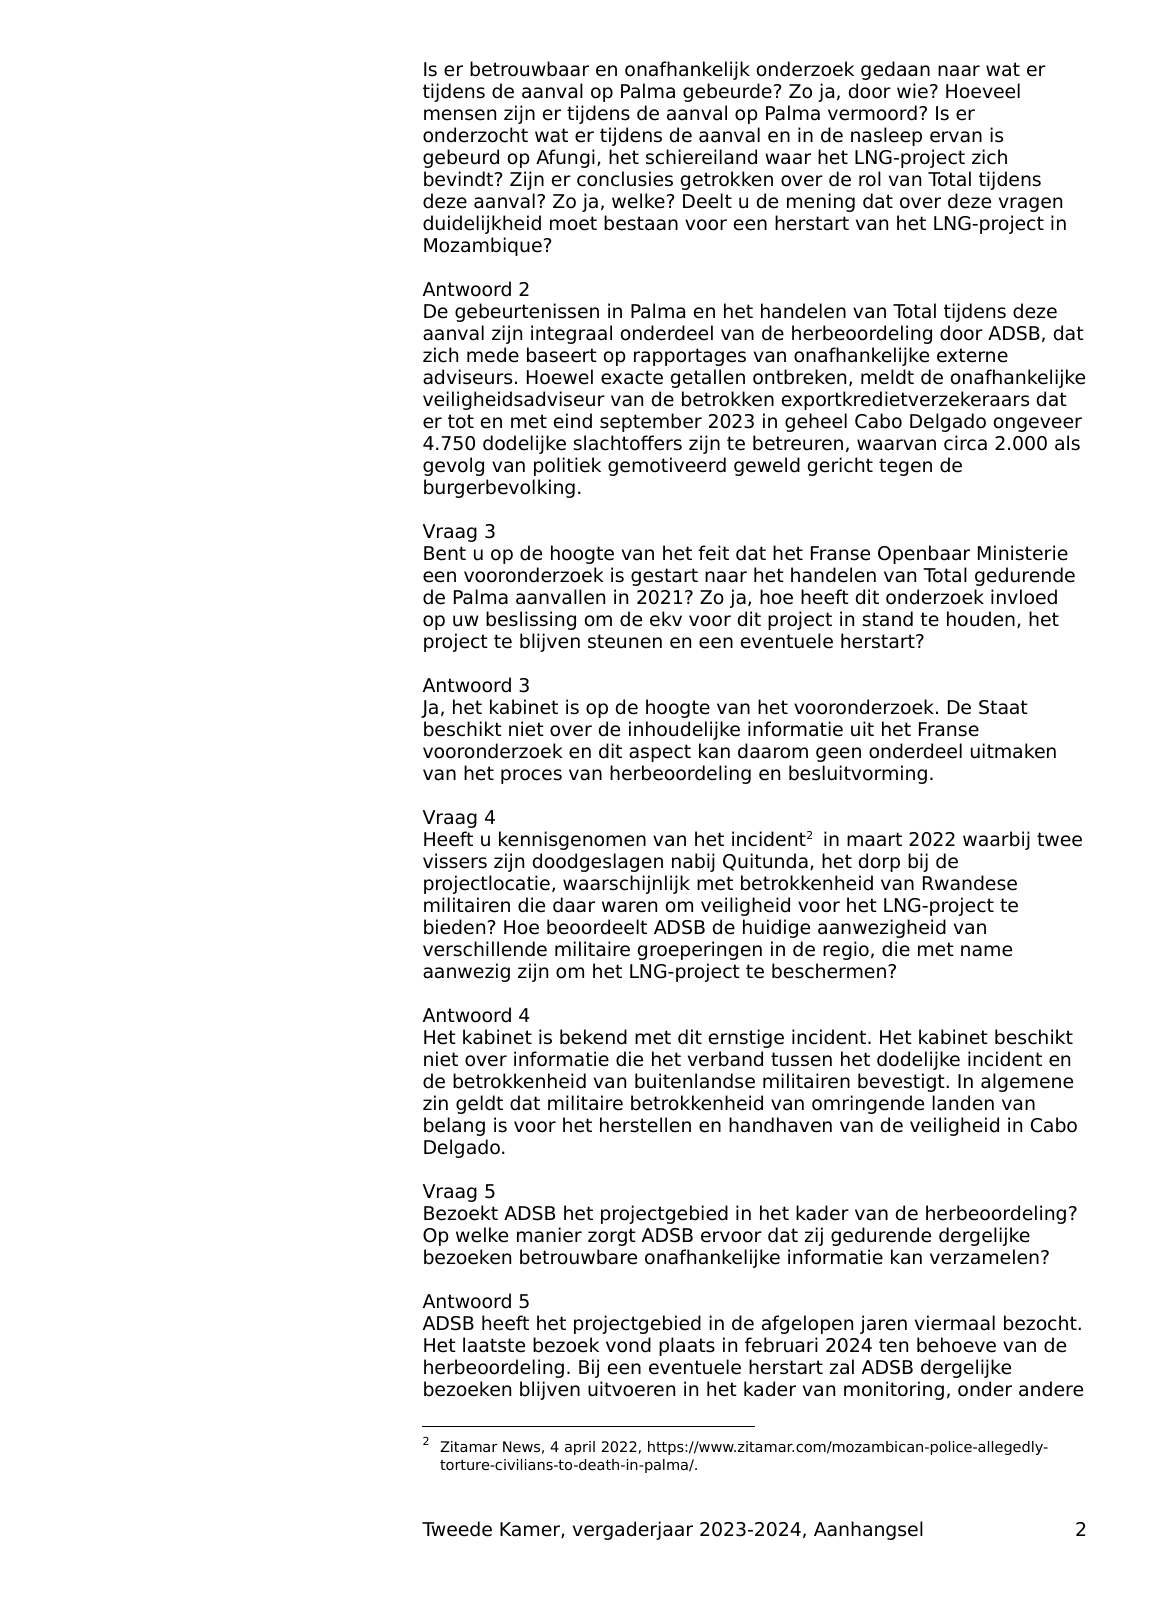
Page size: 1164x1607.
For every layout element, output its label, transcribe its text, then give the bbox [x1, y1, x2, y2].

text Bent u op de hoogte van het feit dat het Franse Openbaar Ministerie een vooronderzoek is gestart naar het handelen van Total gedurende de Palma aanvallen in 2021? Zo ja, hoe heeft dit onderzoek invloed op uw beslissing om de ekv voor dit project in stand te houden, het project te blijven steunen en een eventuele herstart? [422, 543, 1087, 653]
text Antwoord 4 [422, 1005, 1087, 1027]
text Het kabinet is bekend met dit ernstige incident. Het kabinet beschikt niet over informatie die het verband tussen het dodelijke incident en de betrokkenheid van buitenlandse militairen bevestigt. In algemene zin geldt dat militaire betrokkenheid van omringende landen van belang is voor het herstellen en handhaven van de veiligheid in Cabo Delgado. [422, 1027, 1087, 1159]
text Antwoord 5 [422, 1291, 1087, 1313]
text Ja, het kabinet is op de hoogte van het vooronderzoek. De Staat beschikt niet over de inhoudelijke informatie uit het Franse vooronderzoek en dit aspect kan daarom geen onderdeel uitmaken van het proces van herbeoordeling en besluitvorming. [422, 697, 1087, 785]
text Antwoord 2 [422, 279, 1087, 301]
text Is er betrouwbaar en onafhankelijk onderzoek gedaan naar wat er tijdens de aanval op Palma gebeurde? Zo ja, door wie? Hoeveel mensen zijn er tijdens de aanval op Palma vermoord? Is er onderzocht wat er tijdens de aanval en in de nasleep ervan is gebeurd op Afungi, het schiereiland waar het LNG-project zich bevindt? Zijn er conclusies getrokken over de rol van Total tijdens deze aanval? Zo ja, welke? Deelt u de mening dat over deze vragen duidelijkheid moet bestaan voor een herstart van het LNG-project in Mozambique? [422, 59, 1087, 257]
text Vraag 3 [422, 521, 1087, 543]
text ADSB heeft het projectgebied in de afgelopen jaren viermaal bezocht. Het laatste bezoek vond plaats in februari 2024 ten behoeve van de herbeoordeling. Bij een eventuele herstart zal ADSB dergelijke bezoeken blijven uitvoeren in het kader van monitoring, onder andere [422, 1313, 1087, 1401]
text Antwoord 3 [422, 675, 1087, 697]
text Vraag 4 [422, 807, 1087, 829]
text Zitamar News, 4 april 2022, https://www.zitamar.com/mozambican-police-allegedly-torture-civilians-to-death-in-palma/. [422, 1435, 1087, 1474]
text Bezoekt ADSB het projectgebied in het kader van de herbeoordeling? Op welke manier zorgt ADSB ervoor dat zij gedurende dergelijke bezoeken betrouwbare onafhankelijke informatie kan verzamelen? [422, 1203, 1087, 1269]
text Heeft u kennisgenomen van het incident in maart 2022 waarbij twee vissers zijn doodgeslagen nabij Quitunda, het dorp bij de projectlocatie, waarschijnlijk met betrokkenheid van Rwandese militairen die daar waren om veiligheid voor het LNG-project te bieden? Hoe beoordeelt ADSB de huidige aanwezigheid van verschillende militaire groeperingen in de regio, die met name aanwezig zijn om het LNG-project te beschermen? [422, 829, 1087, 983]
text De gebeurtenissen in Palma en het handelen van Total tijdens deze aanval zijn integraal onderdeel van de herbeoordeling door ADSB, dat zich mede baseert op rapportages van onafhankelijke externe adviseurs. Hoewel exacte getallen ontbreken, meldt de onafhankelijke veiligheidsadviseur van de betrokken exportkredietverzekeraars dat er tot en met eind september 2023 in geheel Cabo Delgado ongeveer 4.750 dodelijke slachtoffers zijn te betreuren, waarvan circa 2.000 als gevolg van politiek gemotiveerd geweld gericht tegen de burgerbevolking. [422, 301, 1087, 499]
text Vraag 5 [422, 1181, 1087, 1203]
